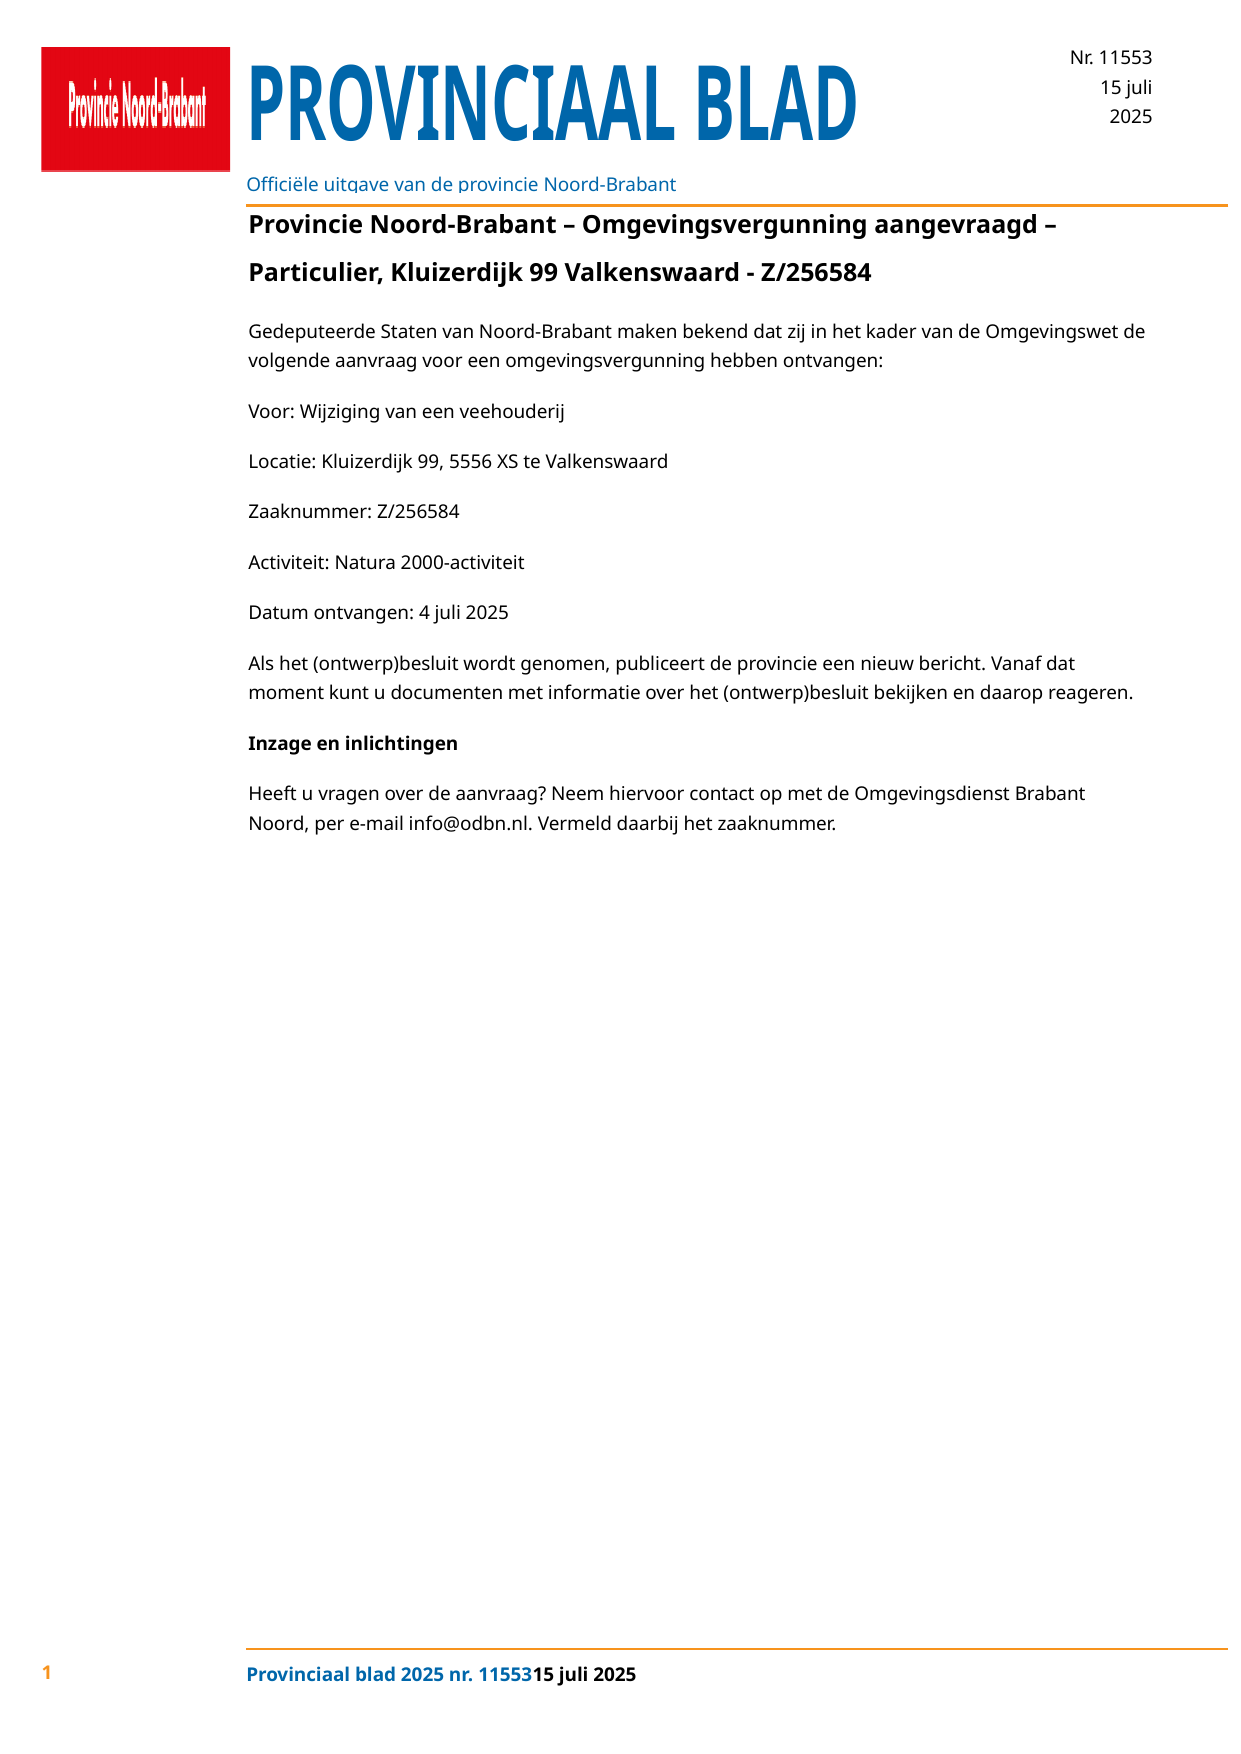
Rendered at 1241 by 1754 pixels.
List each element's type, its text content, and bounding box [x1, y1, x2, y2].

text Locatie: Kluizerdijk 99, 5556 XS te Valkenswaard [248, 448, 1152, 474]
text Gedeputeerde Staten van Noord-Brabant maken bekend dat zij in het kader van de Omgevingswet de volgende aanvraag voor een omgevingsvergunning hebben ontvangen: [248, 318, 1152, 373]
text Activiteit: Natura 2000-activiteit [248, 549, 1152, 575]
text Voor: Wijziging van een veehouderij [248, 398, 1152, 424]
text Datum ontvangen: 4 juli 2025 [248, 599, 1152, 625]
text Inzage en inlichtingen [248, 730, 1152, 756]
text Heeft u vragen over de aanvraag? Neem hiervoor contact op met de Omgevingsdienst Brabant Noord, per e-mail info@odbn.nl. Vermeld daarbij het zaaknummer. [248, 780, 1152, 836]
text Provincie Noord-Brabant – Omgevingsvergunning aangevraagd – Particulier, Kluizerdijk 99 Valkenswaard - Z/256584 [248, 207, 1152, 288]
text Als het (ontwerp)besluit wordt genomen, publiceert de provincie een nieuw bericht. Vanaf dat moment kunt u documenten met informatie over het (ontwerp)besluit bekijken en daarop reageren. [248, 650, 1152, 705]
picture [41, 47, 231, 172]
text Zaaknummer: Z/256584 [248, 499, 1152, 524]
